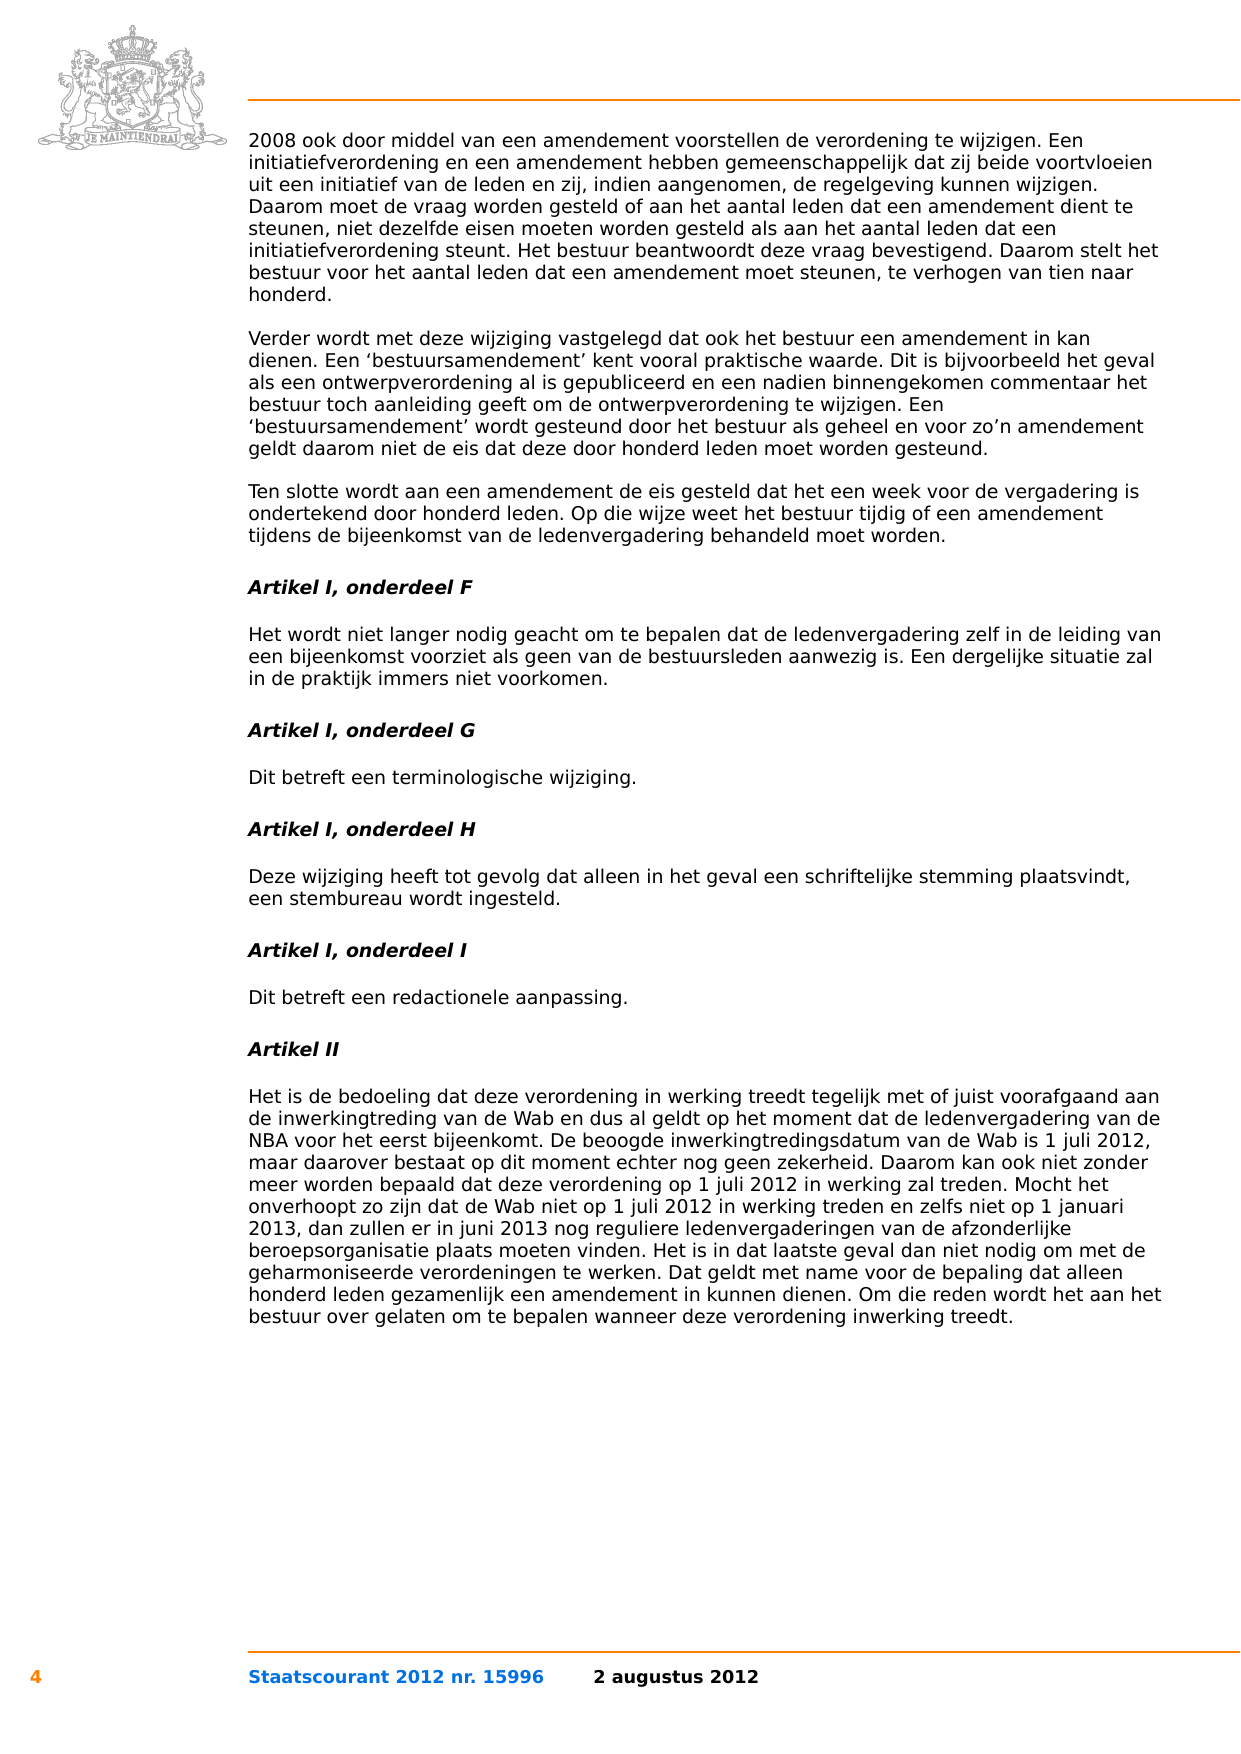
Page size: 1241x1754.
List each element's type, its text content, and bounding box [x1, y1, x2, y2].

subtitle Artikel I, onderdeel G [248, 720, 1163, 742]
text 2008 ook door middel van een amendement voorstellen de verordening te wijzigen. Een initiatiefverordening en een amendement hebben gemeenschappelijk dat zij beide voortvloeien uit een initiatief van de leden en zij, indien aangenomen, de regelgeving kunnen wijzigen. Daarom moet de vraag worden gesteld of aan het aantal leden dat een amendement dient te steunen, niet dezelfde eisen moeten worden gesteld als aan het aantal leden dat een initiatiefverordening steunt. Het bestuur beantwoordt deze vraag bevestigend. Daarom stelt het bestuur voor het aantal leden dat een amendement moet steunen, te verhogen van tien naar honderd. [248, 130, 1163, 306]
text Dit betreft een redactionele aanpassing. [248, 987, 1163, 1009]
text Het is de bedoeling dat deze verordening in werking treedt tegelijk met of juist voorafgaand aan de inwerkingtreding van de Wab en dus al geldt op het moment dat de ledenvergadering van de NBA voor het eerst bijeenkomt. De beoogde inwerkingtredingsdatum van de Wab is 1 juli 2012, maar daarover bestaat op dit moment echter nog geen zekerheid. Daarom kan ook niet zonder meer worden bepaald dat deze verordening op 1 juli 2012 in werking zal treden. Mocht het onverhoopt zo zijn dat de Wab niet op 1 juli 2012 in werking treden en zelfs niet op 1 januari 2013, dan zullen er in juni 2013 nog reguliere ledenvergaderingen van de afzonderlijke beroepsorganisatie plaats moeten vinden. Het is in dat laatste geval dan niet nodig om met de geharmoniseerde verordeningen te werken. Dat geldt met name voor de bepaling dat alleen honderd leden gezamenlijk een amendement in kunnen dienen. Om die reden wordt het aan het bestuur over gelaten om te bepalen wanneer deze verordening inwerking treedt. [248, 1086, 1163, 1328]
subtitle Artikel I, onderdeel I [248, 940, 1163, 962]
text Ten slotte wordt aan een amendement de eis gesteld dat het een week voor de vergadering is ondertekend door honderd leden. Op die wijze weet het bestuur tijdig of een amendement tijdens de bijeenkomst van de ledenvergadering behandeld moet worden. [248, 481, 1163, 547]
subtitle Artikel I, onderdeel H [248, 819, 1163, 841]
text Dit betreft een terminologische wijziging. [248, 767, 1163, 789]
text Deze wijziging heeft tot gevolg dat alleen in het geval een schriftelijke stemming plaatsvindt, een stembureau wordt ingesteld. [248, 866, 1163, 910]
text Het wordt niet langer nodig geacht om te bepalen dat de ledenvergadering zelf in de leiding van een bijeenkomst voorziet als geen van de bestuursleden aanwezig is. Een dergelijke situatie zal in de praktijk immers niet voorkomen. [248, 624, 1163, 690]
subtitle Artikel I, onderdeel F [248, 577, 1163, 599]
picture [38, 25, 227, 150]
text Verder wordt met deze wijziging vastgelegd dat ook het bestuur een amendement in kan dienen. Een ‘bestuursamendement’ kent vooral praktische waarde. Dit is bijvoorbeeld het geval als een ontwerpverordening al is gepubliceerd en een nadien binnengekomen commentaar het bestuur toch aanleiding geeft om de ontwerpverordening te wijzigen. Een ‘bestuursamendement’ wordt gesteund door het bestuur als geheel en voor zo’n amendement geldt daarom niet de eis dat deze door honderd leden moet worden gesteund. [248, 328, 1163, 459]
subtitle Artikel II [248, 1039, 1163, 1061]
